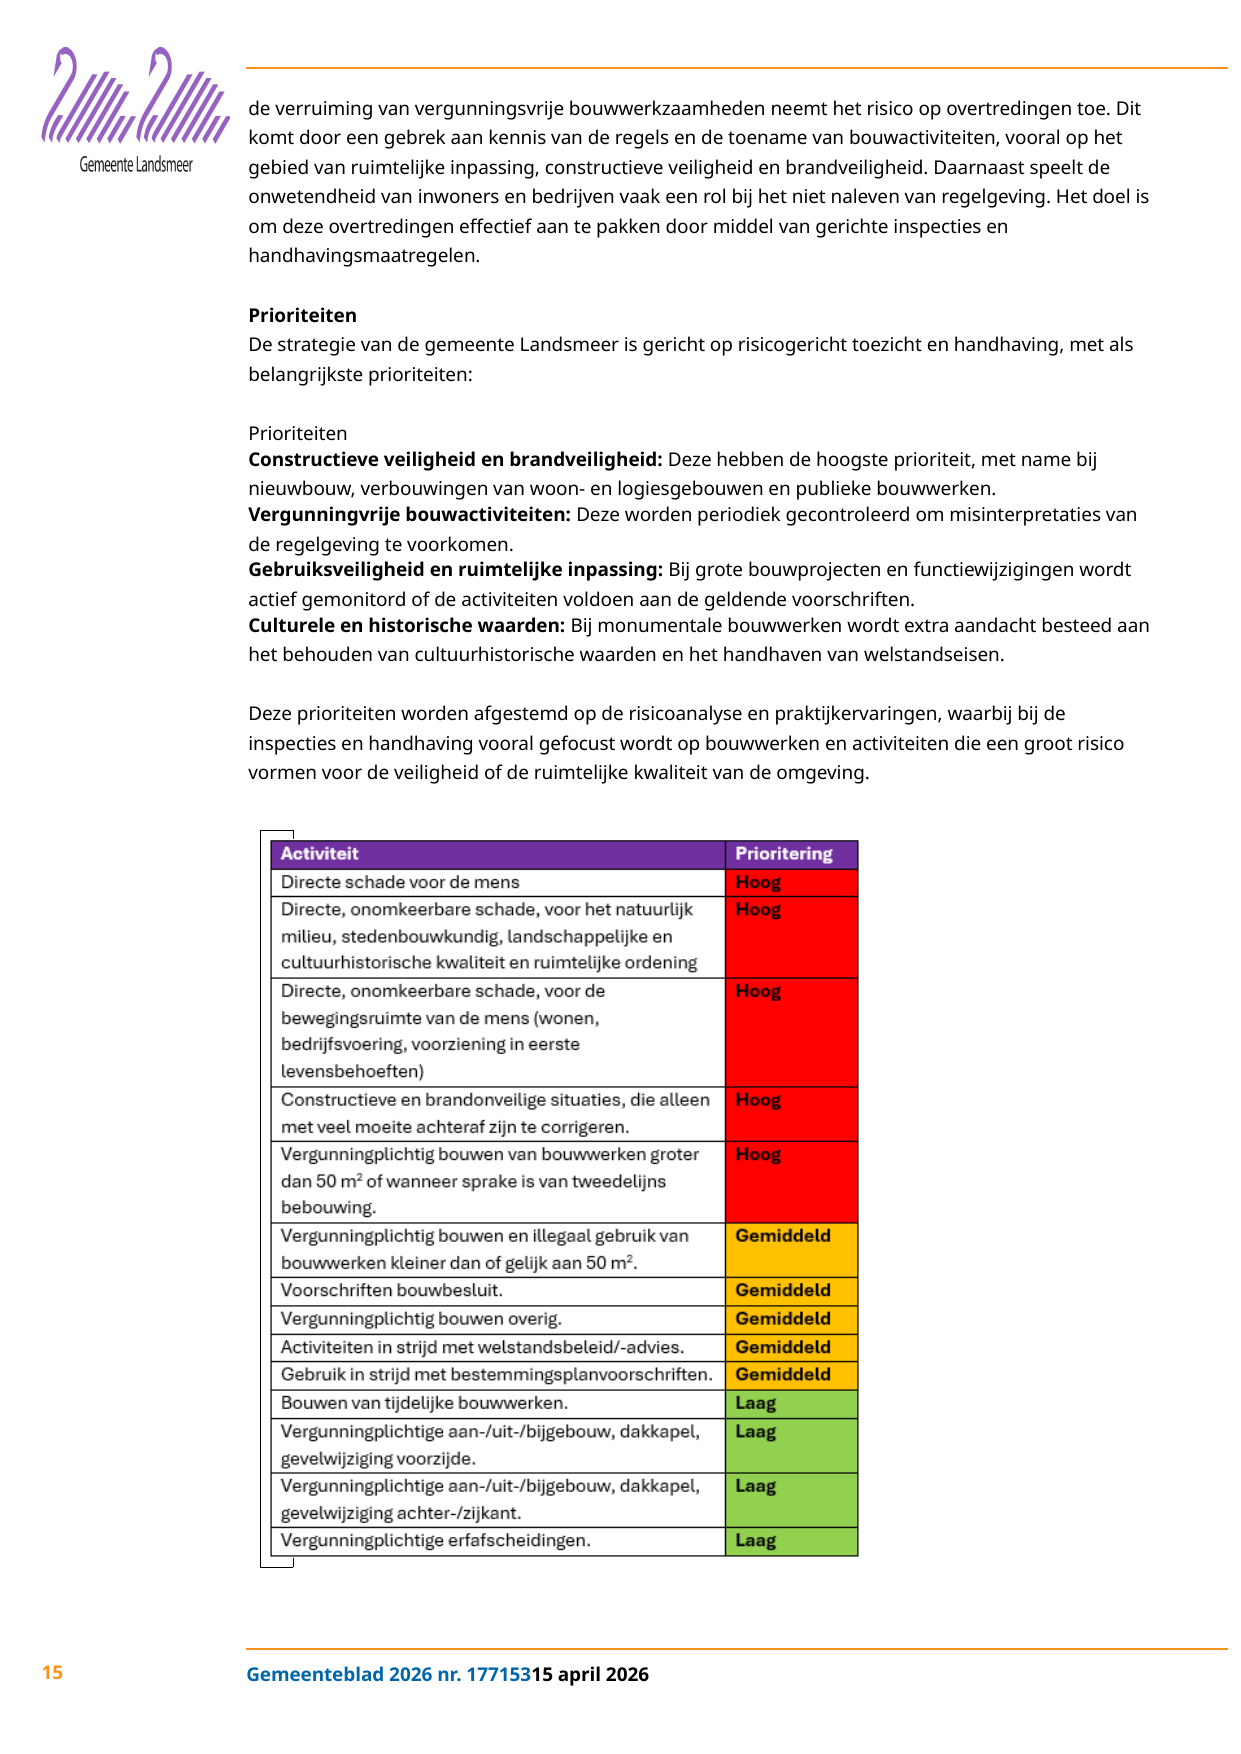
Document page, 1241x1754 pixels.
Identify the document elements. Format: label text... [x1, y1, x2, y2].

picture [268, 839, 860, 1558]
picture [41, 47, 231, 172]
text Deze prioriteiten worden afgestemd op de risicoanalyse en praktijkervaringen, waarbij bij de inspecties en handhaving vooral gefocust wordt op bouwwerken en activiteiten die een groot risico vormen voor de veiligheid of de ruimtelijke kwaliteit van de omgeving. [248, 700, 1152, 785]
table_cell Culturele en historische waarden: Bij monumentale bouwwerken wordt extra aandacht besteed aan het behouden van cultuurhistorische waarden en het handhaven van welstandseisen. [248, 612, 1152, 667]
text de verruiming van vergunningsvrije bouwwerkzaamheden neemt het risico op overtredingen toe. Dit komt door een gebrek aan kennis van de regels en de toename van bouwactiviteiten, vooral op het gebied van ruimtelijke inpassing, constructieve veiligheid en brandveiligheid. Daarnaast speelt de onwetendheid van inwoners en bedrijven vaak een rol bij het niet naleven van regelgeving. Het doel is om deze overtredingen effectief aan te pakken door middel van gerichte inspecties en handhavingsmaatregelen. [248, 95, 1152, 268]
table_header Prioriteiten [248, 420, 1152, 446]
text De strategie van de gemeente Landsmeer is gericht op risicogericht toezicht en handhaving, met als belangrijkste prioriteiten: [248, 331, 1152, 387]
text Prioriteiten [248, 302, 1152, 328]
table_cell Gebruiksveiligheid en ruimtelijke inpassing: Bij grote bouwprojecten en functiewijzigingen wordt actief gemonitord of de activiteiten voldoen aan de geldende voorschriften. [248, 557, 1152, 612]
table_cell Vergunningvrije bouwactiviteiten: Deze worden periodiek gecontroleerd om misinterpretaties van de regelgeving te voorkomen. [248, 501, 1152, 557]
table_cell Constructieve veiligheid en brandveiligheid: Deze hebben de hoogste prioriteit, met name bij nieuwbouw, verbouwingen van woon- en logiesgebouwen en publieke bouwwerken. [248, 446, 1152, 501]
